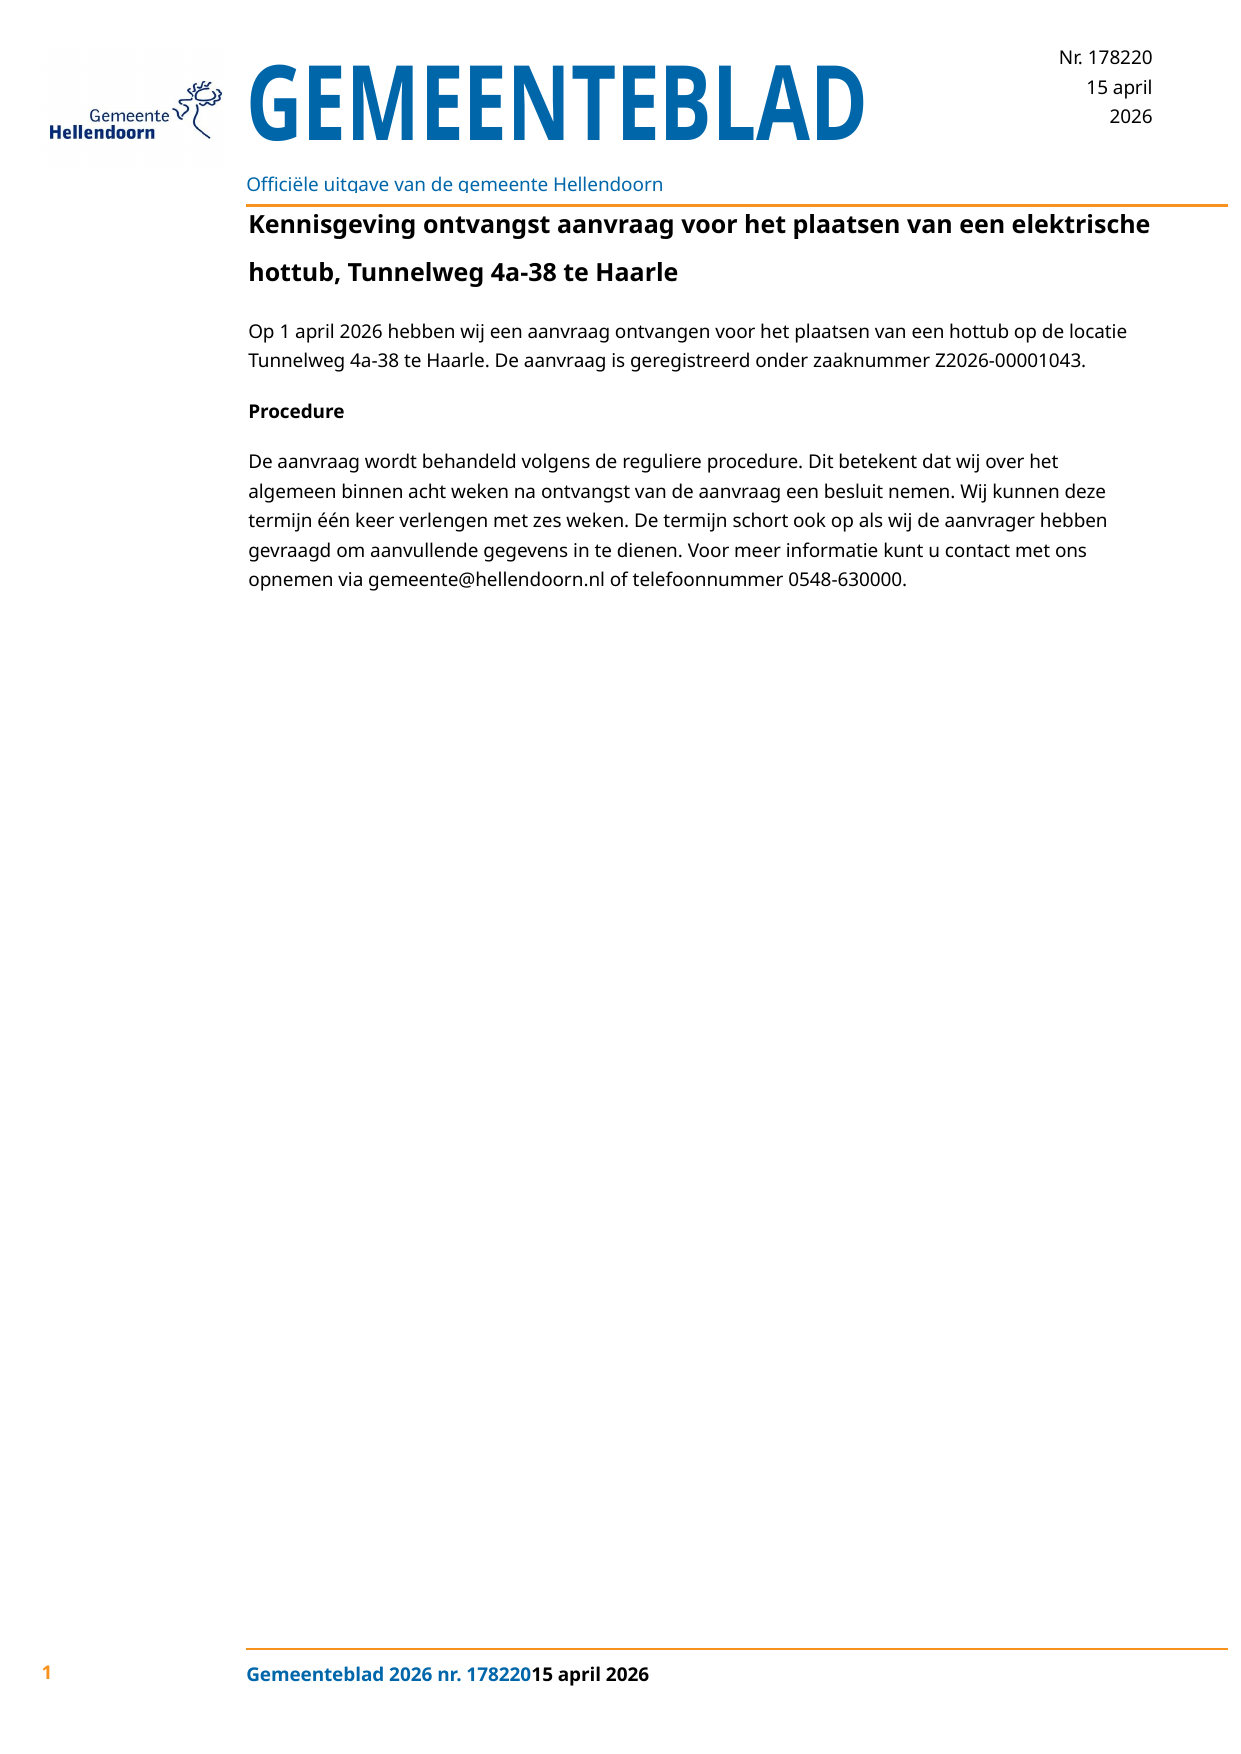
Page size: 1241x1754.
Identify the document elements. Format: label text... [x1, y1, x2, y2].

text Kennisgeving ontvangst aanvraag voor het plaatsen van een elektrische hottub, Tunnelweg 4a-38 te Haarle [248, 207, 1152, 288]
text Procedure [248, 398, 1152, 424]
picture [41, 47, 231, 172]
text De aanvraag wordt behandeld volgens de reguliere procedure. Dit betekent dat wij over het algemeen binnen acht weken na ontvangst van de aanvraag een besluit nemen. Wij kunnen deze termijn één keer verlengen met zes weken. De termijn schort ook op als wij de aanvrager hebben gevraagd om aanvullende gegevens in te dienen. Voor meer informatie kunt u contact met ons opnemen via gemeente@hellendoorn.nl of telefoonnummer 0548-630000. [248, 448, 1152, 592]
text Op 1 april 2026 hebben wij een aanvraag ontvangen voor het plaatsen van een hottub op de locatie Tunnelweg 4a-38 te Haarle. De aanvraag is geregistreerd onder zaaknummer Z2026-00001043. [248, 318, 1152, 373]
